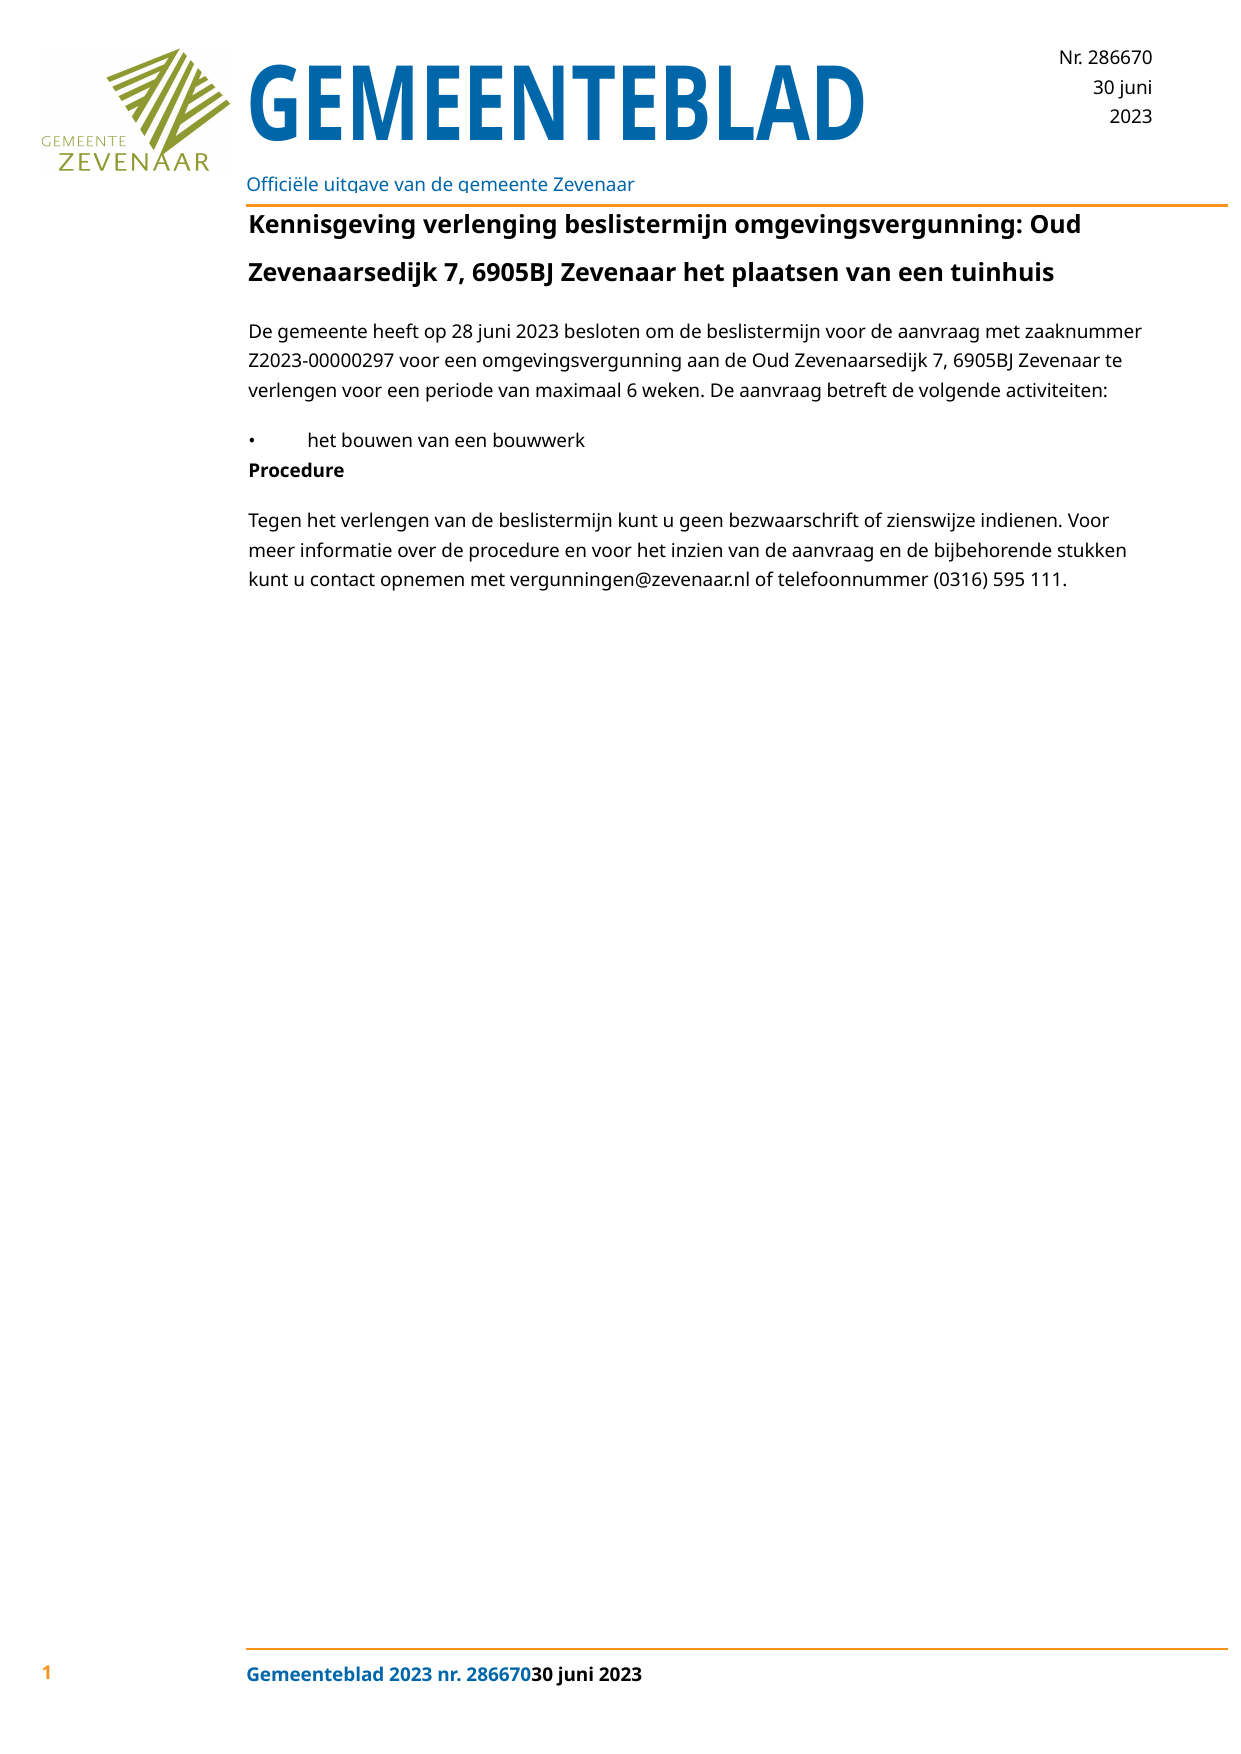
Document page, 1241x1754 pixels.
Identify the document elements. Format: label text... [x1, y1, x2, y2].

list het bouwen van een bouwwerk [248, 427, 1152, 453]
text De gemeente heeft op 28 juni 2023 besloten om de beslistermijn voor de aanvraag met zaaknummer Z2023-00000297 voor een omgevingsvergunning aan de Oud Zevenaarsedijk 7, 6905BJ Zevenaar te verlengen voor een periode van maximaal 6 weken. De aanvraag betreft de volgende activiteiten: [248, 318, 1152, 403]
text Procedure [248, 457, 1152, 483]
text Tegen het verlengen van de beslistermijn kunt u geen bezwaarschrift of zienswijze indienen. Voor meer informatie over de procedure en voor het inzien van de aanvraag en de bijbehorende stukken kunt u contact opnemen met vergunningen@zevenaar.nl of telefoonnummer (0316) 595 111. [248, 507, 1152, 592]
text Kennisgeving verlenging beslistermijn omgevingsvergunning: Oud Zevenaarsedijk 7, 6905BJ Zevenaar het plaatsen van een tuinhuis [248, 207, 1152, 288]
picture [41, 47, 231, 172]
